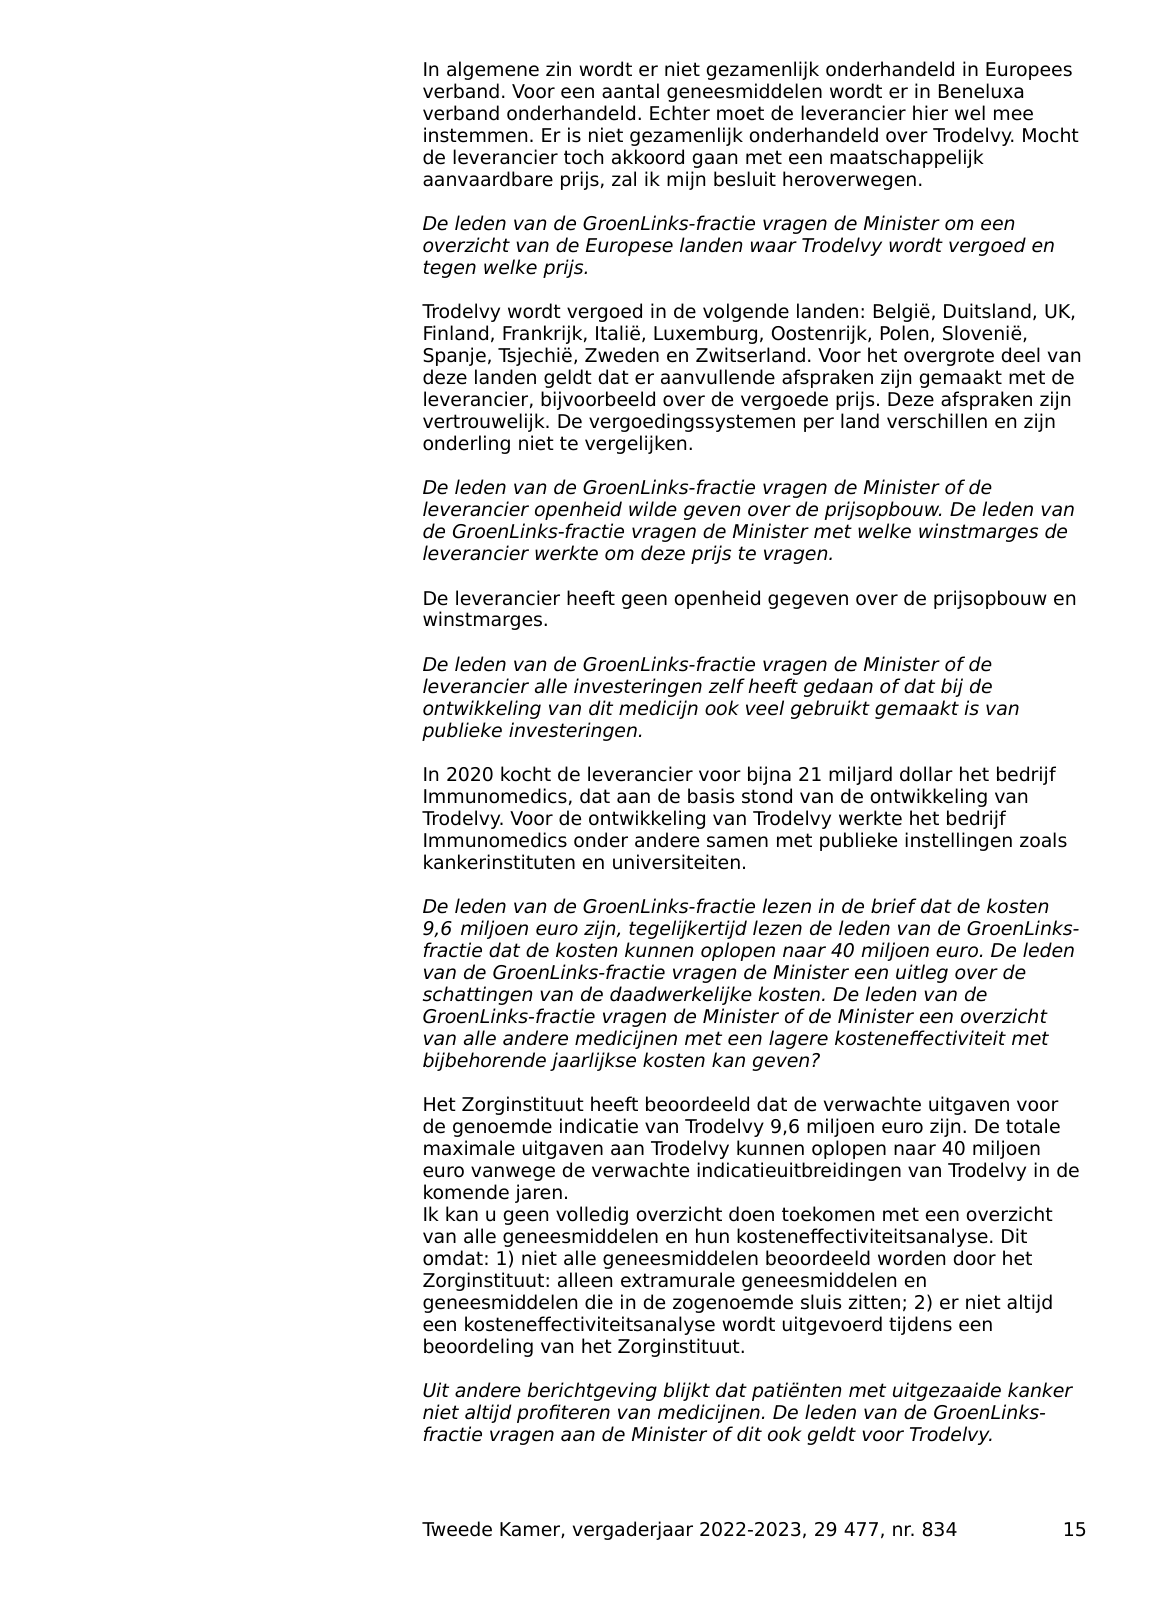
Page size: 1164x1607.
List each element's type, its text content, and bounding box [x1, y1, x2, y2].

text De leverancier heeft geen openheid gegeven over de prijsopbouw en winstmarges. [422, 587, 1087, 631]
text Ik kan u geen volledig overzicht doen toekomen met een overzicht van alle geneesmiddelen en hun kosteneffectiviteitsanalyse. Dit omdat: 1) niet alle geneesmiddelen beoordeeld worden door het Zorginstituut: alleen extramurale geneesmiddelen en geneesmiddelen die in de zogenoemde sluis zitten; 2) er niet altijd een kosteneffectiviteitsanalyse wordt uitgevoerd tijdens een beoordeling van het Zorginstituut. [422, 1204, 1087, 1357]
text De leden van de GroenLinks-fractie vragen de Minister om een overzicht van de Europese landen waar Trodelvy wordt vergoed en tegen welke prijs. [422, 213, 1087, 279]
text De leden van de GroenLinks-fractie lezen in de brief dat de kosten 9,6 miljoen euro zijn, tegelijkertijd lezen de leden van de GroenLinks-fractie dat de kosten kunnen oplopen naar 40 miljoen euro. De leden van de GroenLinks-fractie vragen de Minister een uitleg over de schattingen van de daadwerkelijke kosten. De leden van de GroenLinks-fractie vragen de Minister of de Minister een overzicht van alle andere medicijnen met een lagere kosteneffectiviteit met bijbehorende jaarlijkse kosten kan geven? [422, 896, 1087, 1072]
text In algemene zin wordt er niet gezamenlijk onderhandeld in Europees verband. Voor een aantal geneesmiddelen wordt er in Beneluxa verband onderhandeld. Echter moet de leverancier hier wel mee instemmen. Er is niet gezamenlijk onderhandeld over Trodelvy. Mocht de leverancier toch akkoord gaan met een maatschappelijk aanvaardbare prijs, zal ik mijn besluit heroverwegen. [422, 59, 1087, 191]
text In 2020 kocht de leverancier voor bijna 21 miljard dollar het bedrijf Immunomedics, dat aan de basis stond van de ontwikkeling van Trodelvy. Voor de ontwikkeling van Trodelvy werkte het bedrijf Immunomedics onder andere samen met publieke instellingen zoals kankerinstituten en universiteiten. [422, 764, 1087, 873]
text De leden van de GroenLinks-fractie vragen de Minister of de leverancier openheid wilde geven over de prijsopbouw. De leden van de GroenLinks-fractie vragen de Minister met welke winstmarges de leverancier werkte om deze prijs te vragen. [422, 477, 1087, 565]
text Trodelvy wordt vergoed in de volgende landen: België, Duitsland, UK, Finland, Frankrijk, Italië, Luxemburg, Oostenrijk, Polen, Slovenië, Spanje, Tsjechië, Zweden en Zwitserland. Voor het overgrote deel van deze landen geldt dat er aanvullende afspraken zijn gemaakt met de leverancier, bijvoorbeeld over de vergoede prijs. Deze afspraken zijn vertrouwelijk. De vergoedingssystemen per land verschillen en zijn onderling niet te vergelijken. [422, 301, 1087, 455]
text De leden van de GroenLinks-fractie vragen de Minister of de leverancier alle investeringen zelf heeft gedaan of dat bij de ontwikkeling van dit medicijn ook veel gebruikt gemaakt is van publieke investeringen. [422, 653, 1087, 741]
text Uit andere berichtgeving blijkt dat patiënten met uitgezaaide kanker niet altijd profiteren van medicijnen. De leden van de GroenLinks-fractie vragen aan de Minister of dit ook geldt voor Trodelvy. [422, 1380, 1087, 1446]
text Het Zorginstituut heeft beoordeeld dat de verwachte uitgaven voor de genoemde indicatie van Trodelvy 9,6 miljoen euro zijn. De totale maximale uitgaven aan Trodelvy kunnen oplopen naar 40 miljoen euro vanwege de verwachte indicatieuitbreidingen van Trodelvy in de komende jaren. [422, 1094, 1087, 1204]
